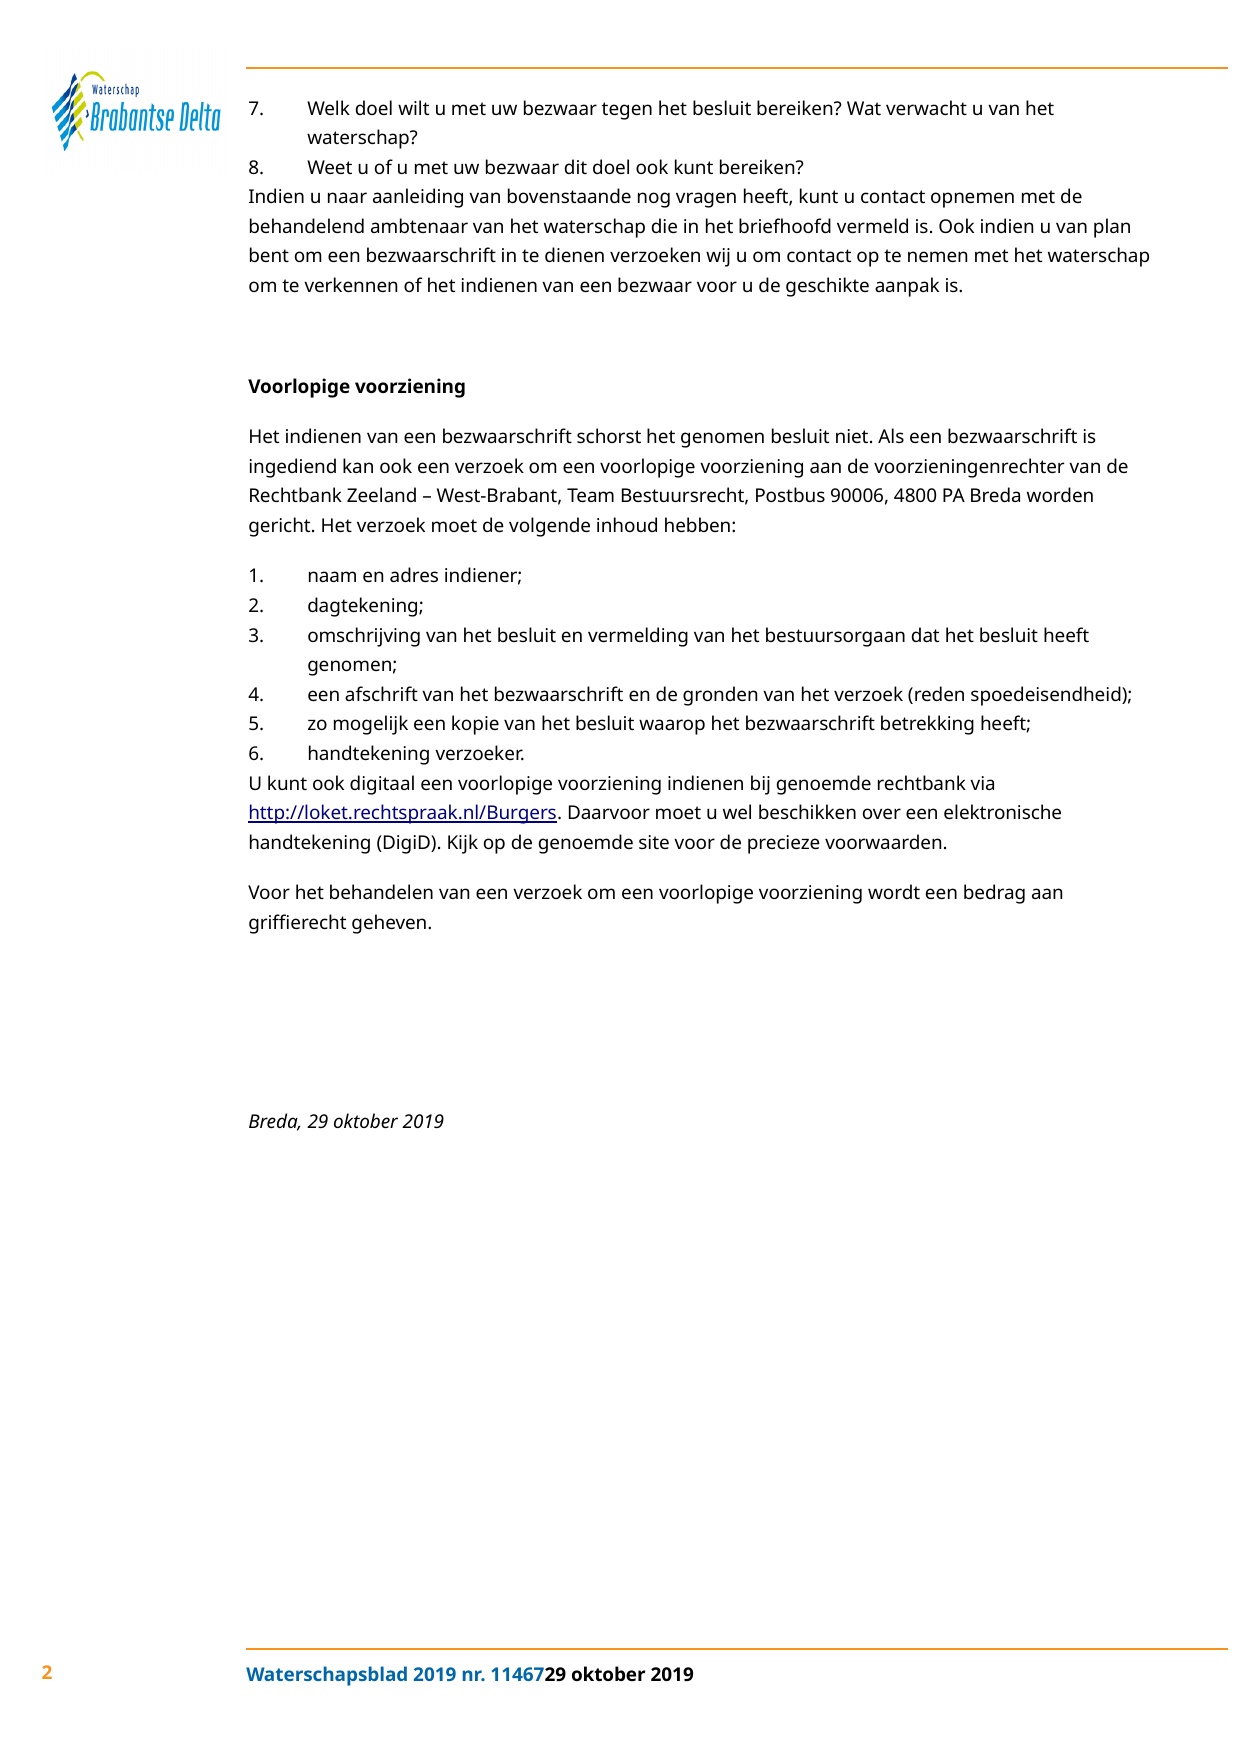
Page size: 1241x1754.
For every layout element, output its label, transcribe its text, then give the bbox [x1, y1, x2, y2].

list een afschrift van het bezwaarschrift en de gronden van het verzoek (reden spoedeisendheid); [248, 681, 1152, 707]
picture [41, 47, 231, 172]
text U kunt ook digitaal een voorlopige voorziening indienen bij genoemde rechtbank via http://loket.rechtspraak.nl/Burgers. Daarvoor moet u wel beschikken over een elektronische handtekening (DigiD). Kijk op de genoemde site voor de precieze voorwaarden. [248, 770, 1152, 855]
list handtekening verzoeker. [248, 740, 1152, 766]
list naam en adres indiener; [248, 563, 1152, 588]
text Breda, 29 oktober 2019 [248, 1108, 1152, 1134]
list omschrijving van het besluit en vermelding van het bestuursorgaan dat het besluit heeft genomen; [248, 622, 1152, 677]
text Het indienen van een bezwaarschrift schorst het genomen besluit niet. Als een bezwaarschrift is ingediend kan ook een verzoek om een voorlopige voorziening aan de voorzieningenrechter van de Rechtbank Zeeland – West-Brabant, Team Bestuursrecht, Postbus 90006, 4800 PA Breda worden gericht. Het verzoek moet de volgende inhoud hebben: [248, 423, 1152, 538]
list Welk doel wilt u met uw bezwaar tegen het besluit bereiken? Wat verwacht u van het waterschap? [248, 95, 1152, 150]
text Indien u naar aanleiding van bovenstaande nog vragen heeft, kunt u contact opnemen met de behandelend ambtenaar van het waterschap die in het briefhoofd vermeld is. Ook indien u van plan bent om een bezwaarschrift in te dienen verzoeken wij u om contact op te nemen met het waterschap om te verkennen of het indienen van een bezwaar voor u de geschikte aanpak is. [248, 183, 1152, 298]
text Voor het behandelen van een verzoek om een voorlopige voorziening wordt een bedrag aan griffierecht geheven. [248, 879, 1152, 935]
list Weet u of u met uw bezwaar dit doel ook kunt bereiken? [248, 154, 1152, 180]
text Voorlopige voorziening [248, 373, 1152, 399]
list zo mogelijk een kopie van het besluit waarop het bezwaarschrift betrekking heeft; [248, 711, 1152, 736]
list dagtekening; [248, 592, 1152, 618]
